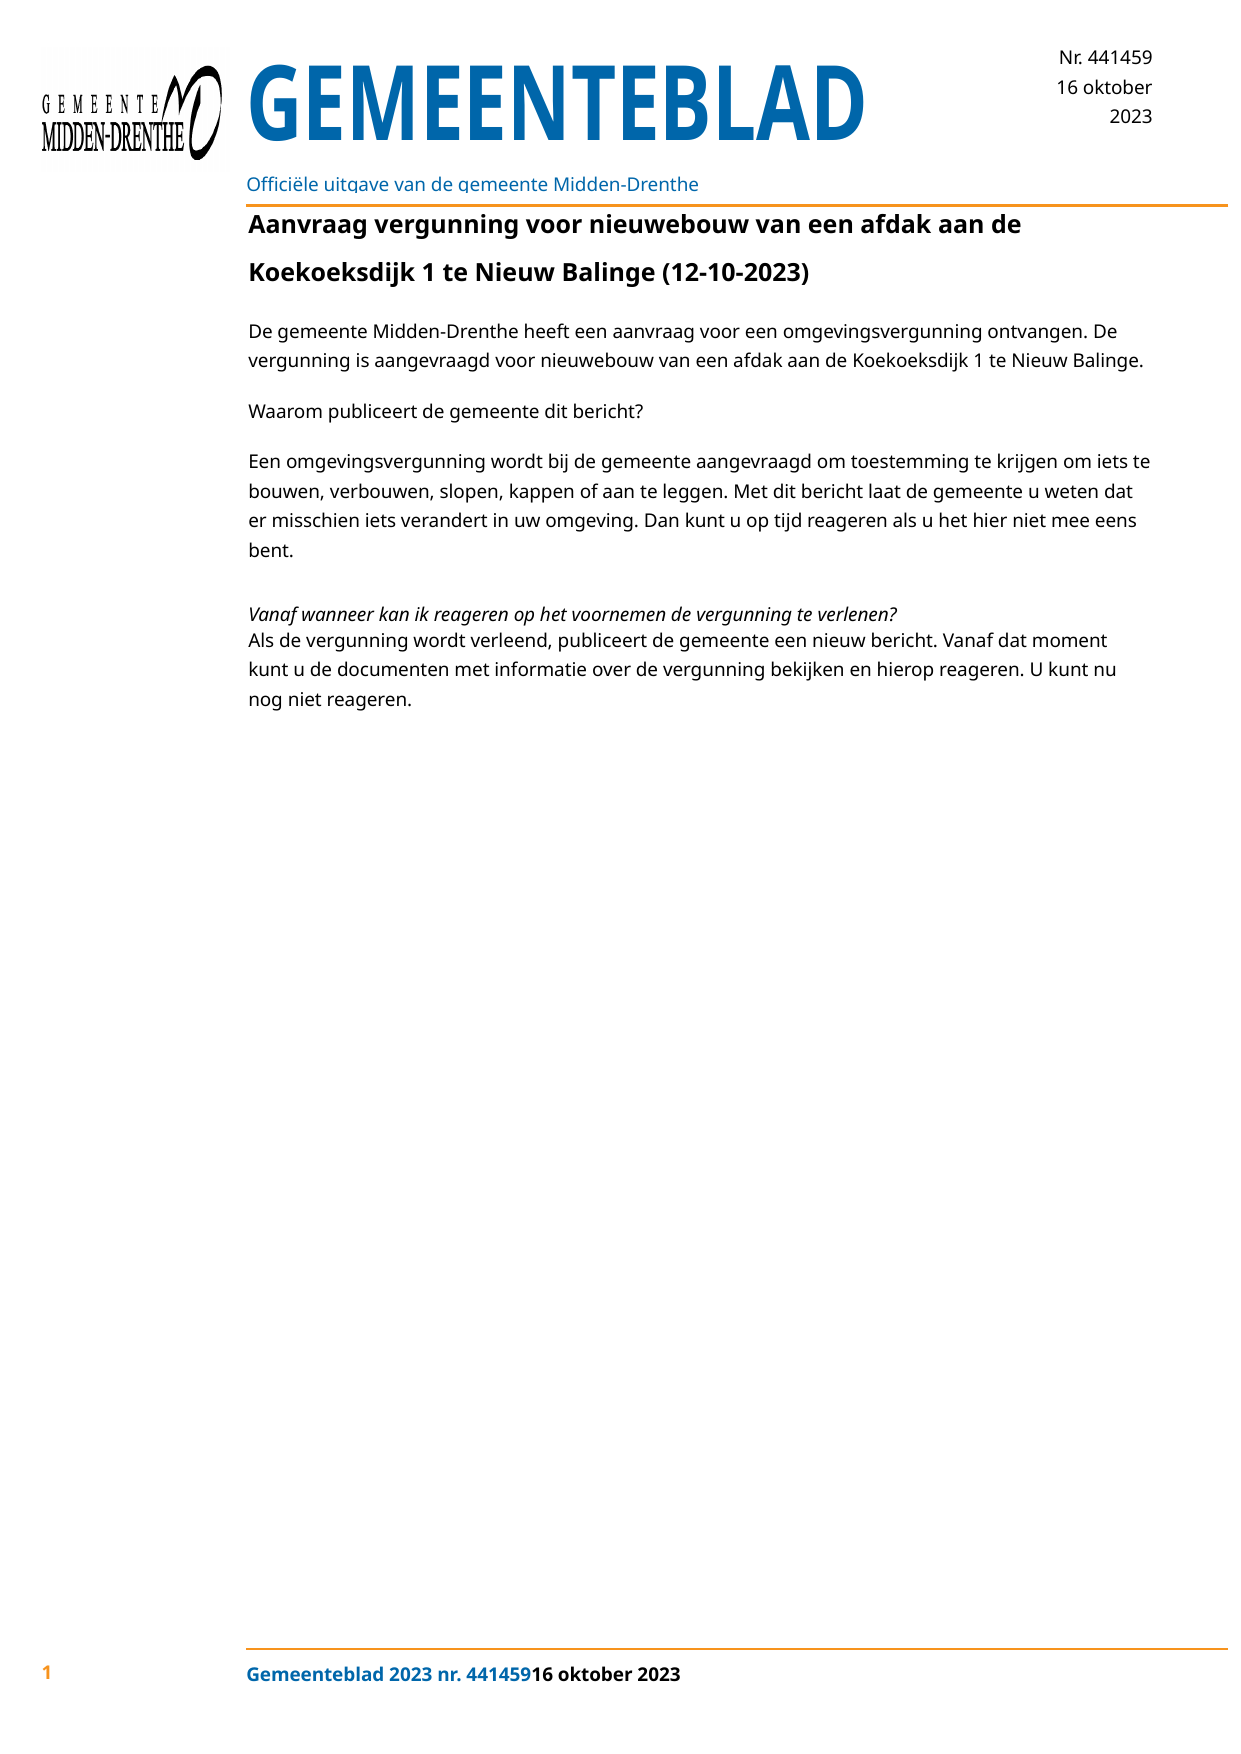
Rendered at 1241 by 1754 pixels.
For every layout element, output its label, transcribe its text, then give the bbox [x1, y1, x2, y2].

text De gemeente Midden-Drenthe heeft een aanvraag voor een omgevingsvergunning ontvangen. De vergunning is aangevraagd voor nieuwebouw van een afdak aan de Koekoeksdijk 1 te Nieuw Balinge. [248, 318, 1152, 373]
text Vanaf wanneer kan ik reageren op het voornemen de vergunning te verlenen? [248, 601, 1152, 627]
picture [41, 47, 231, 172]
text Aanvraag vergunning voor nieuwebouw van een afdak aan de Koekoeksdijk 1 te Nieuw Balinge (12-10-2023) [248, 207, 1152, 288]
text Een omgevingsvergunning wordt bij de gemeente aangevraagd om toestemming te krijgen om iets te bouwen, verbouwen, slopen, kappen of aan te leggen. Met dit bericht laat de gemeente u weten dat er misschien iets verandert in uw omgeving. Dan kunt u op tijd reageren als u het hier niet mee eens bent. [248, 448, 1152, 563]
text Als de vergunning wordt verleend, publiceert de gemeente een nieuw bericht. Vanaf dat moment kunt u de documenten met informatie over de vergunning bekijken en hierop reageren. U kunt nu nog niet reageren. [248, 627, 1152, 712]
text Waarom publiceert de gemeente dit bericht? [248, 398, 1152, 424]
